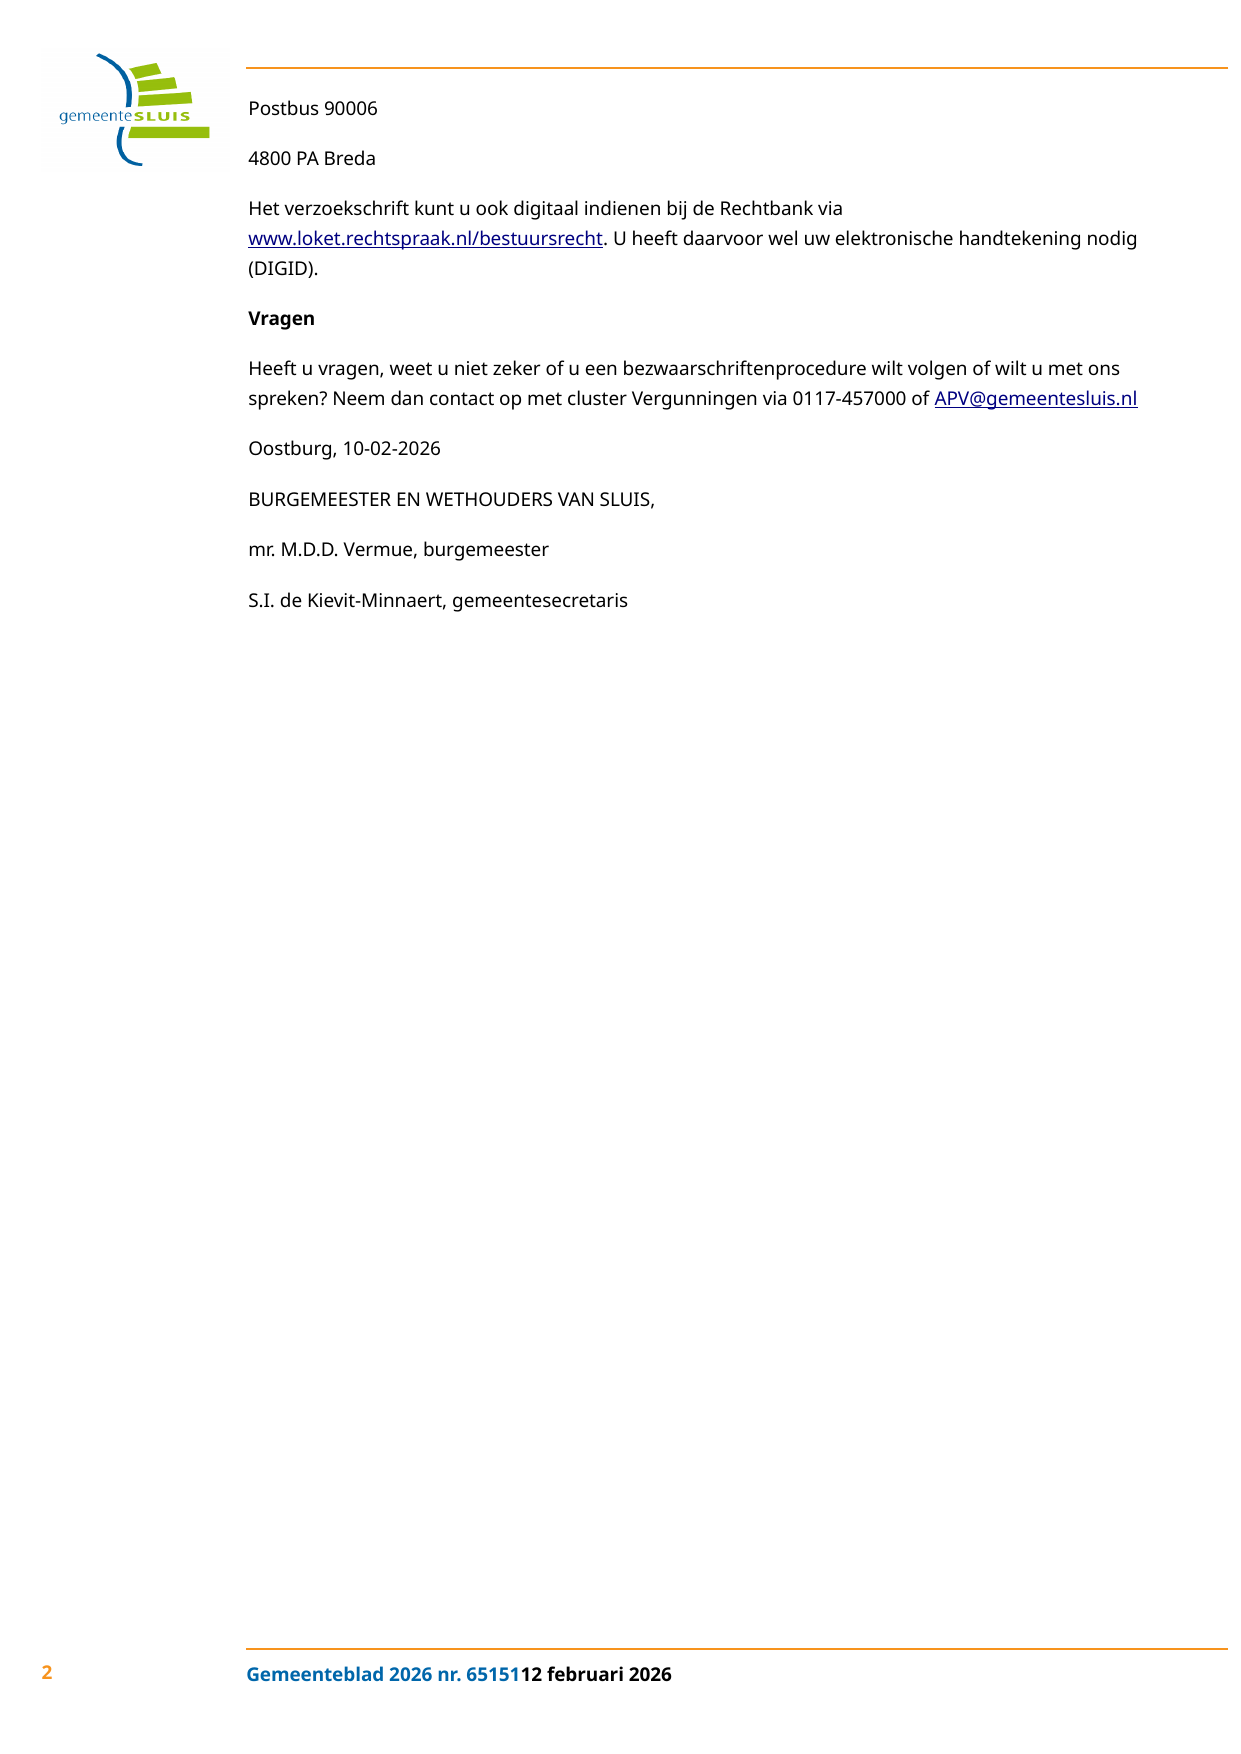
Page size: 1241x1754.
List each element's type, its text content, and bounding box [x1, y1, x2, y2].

text S.I. de Kievit-Minnaert, gemeentesecretaris [248, 587, 1152, 613]
text BURGEMEESTER EN WETHOUDERS VAN SLUIS, [248, 486, 1152, 512]
text mr. M.D.D. Vermue, burgemeester [248, 536, 1152, 562]
text Het verzoekschrift kunt u ook digitaal indienen bij de Rechtbank via www.loket.rechtspraak.nl/bestuursrecht. U heeft daarvoor wel uw elektronische handtekening nodig (DIGID). [248, 196, 1152, 281]
text 4800 PA Breda [248, 145, 1152, 171]
picture [41, 47, 231, 172]
text Oostburg, 10-02-2026 [248, 436, 1152, 461]
text Vragen [248, 305, 1152, 331]
text Heeft u vragen, weet u niet zeker of u een bezwaarschriftenprocedure wilt volgen of wilt u met ons spreken? Neem dan contact op met cluster Vergunningen via 0117-457000 of APV@gemeentesluis.nl [248, 356, 1152, 411]
text Postbus 90006 [248, 95, 1152, 121]
